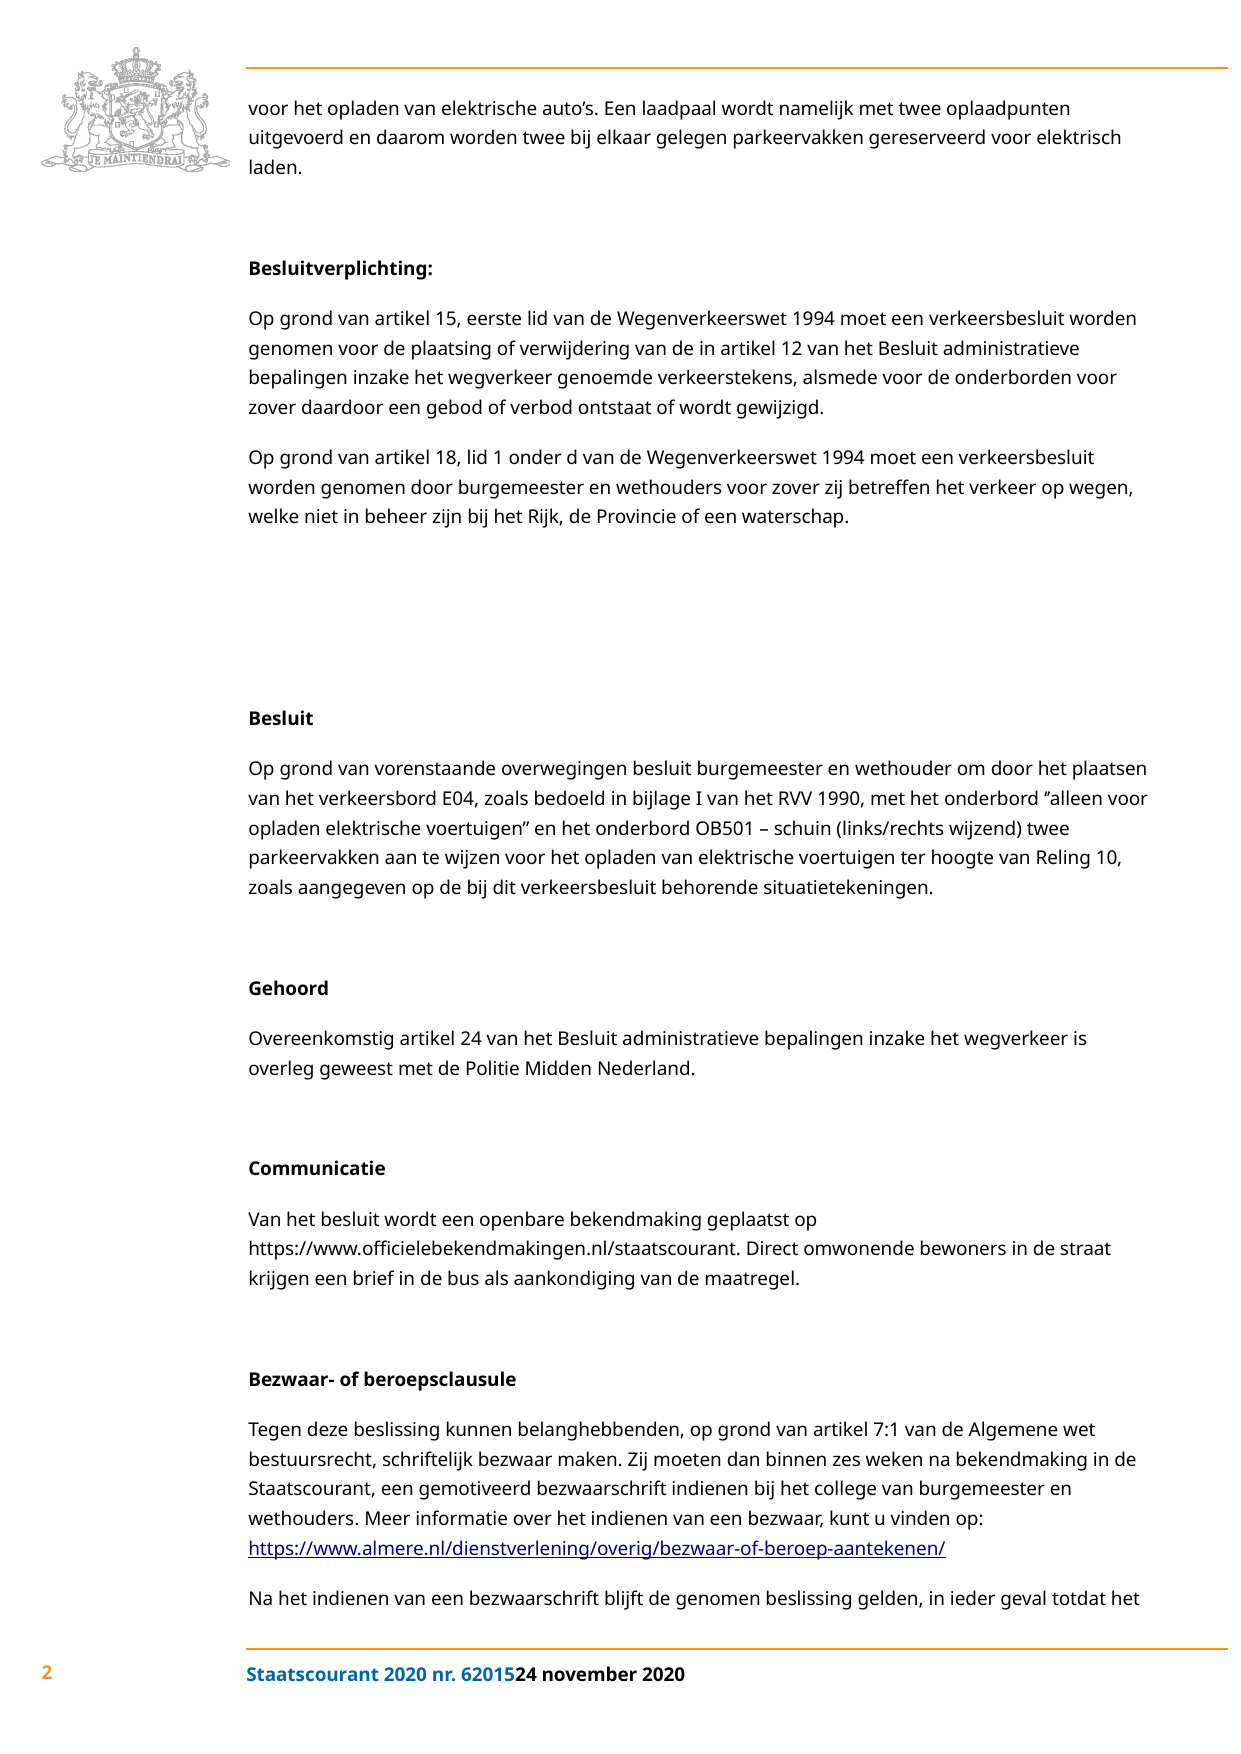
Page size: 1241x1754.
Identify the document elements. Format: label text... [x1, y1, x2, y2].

text Na het indienen van een bezwaarschrift blijft de genomen beslissing gelden, in ieder geval totdat het [248, 1585, 1152, 1611]
text Op grond van artikel 18, lid 1 onder d van de Wegenverkeerswet 1994 moet een verkeersbesluit worden genomen door burgemeester en wethouders voor zover zij betreffen het verkeer op wegen, welke niet in beheer zijn bij het Rijk, de Provincie of een waterschap. [248, 444, 1152, 529]
text Op grond van vorenstaande overwegingen besluit burgemeester en wethouder om door het plaatsen van het verkeersbord E04, zoals bedoeld in bijlage I van het RVV 1990, met het onderbord ‘’alleen voor opladen elektrische voertuigen’’ en het onderbord OB501 – schuin (links/rechts wijzend) twee parkeervakken aan te wijzen voor het opladen van elektrische voertuigen ter hoogte van Reling 10, zoals aangegeven op de bij dit verkeersbesluit behorende situatietekeningen. [248, 756, 1152, 900]
text Overeenkomstig artikel 24 van het Besluit administratieve bepalingen inzake het wegverkeer is overleg geweest met de Politie Midden Nederland. [248, 1025, 1152, 1081]
text Bezwaar- of beroepsclausule [248, 1366, 1152, 1392]
text Op grond van artikel 15, eerste lid van de Wegenverkeerswet 1994 moet een verkeersbesluit worden genomen voor de plaatsing of verwijdering van de in artikel 12 van het Besluit administratieve bepalingen inzake het wegverkeer genoemde verkeerstekens, alsmede voor de onderborden voor zover daardoor een gebod of verbod ontstaat of wordt gewijzigd. [248, 305, 1152, 420]
text Van het besluit wordt een openbare bekendmaking geplaatst op https://www.officielebekendmakingen.nl/staatscourant. Direct omwonende bewoners in de straat krijgen een brief in de bus als aankondiging van de maatregel. [248, 1206, 1152, 1291]
text Besluitverplichting: [248, 255, 1152, 281]
text Communicatie [248, 1156, 1152, 1181]
text voor het opladen van elektrische auto’s. Een laadpaal wordt namelijk met twee oplaadpunten uitgevoerd en daarom worden twee bij elkaar gelegen parkeervakken gereserveerd voor elektrisch laden. [248, 95, 1152, 180]
picture [41, 47, 231, 172]
text Besluit [248, 705, 1152, 731]
text Tegen deze beslissing kunnen belanghebbenden, op grond van artikel 7:1 van de Algemene wet bestuursrecht, schriftelijk bezwaar maken. Zij moeten dan binnen zes weken na bekendmaking in de Staatscourant, een gemotiveerd bezwaarschrift indienen bij het college van burgemeester en wethouders. Meer informatie over het indienen van een bezwaar, kunt u vinden op: https://www.almere.nl/dienstverlening/overig/bezwaar-of-beroep-aantekenen/ [248, 1416, 1152, 1561]
text Gehoord [248, 975, 1152, 1001]
